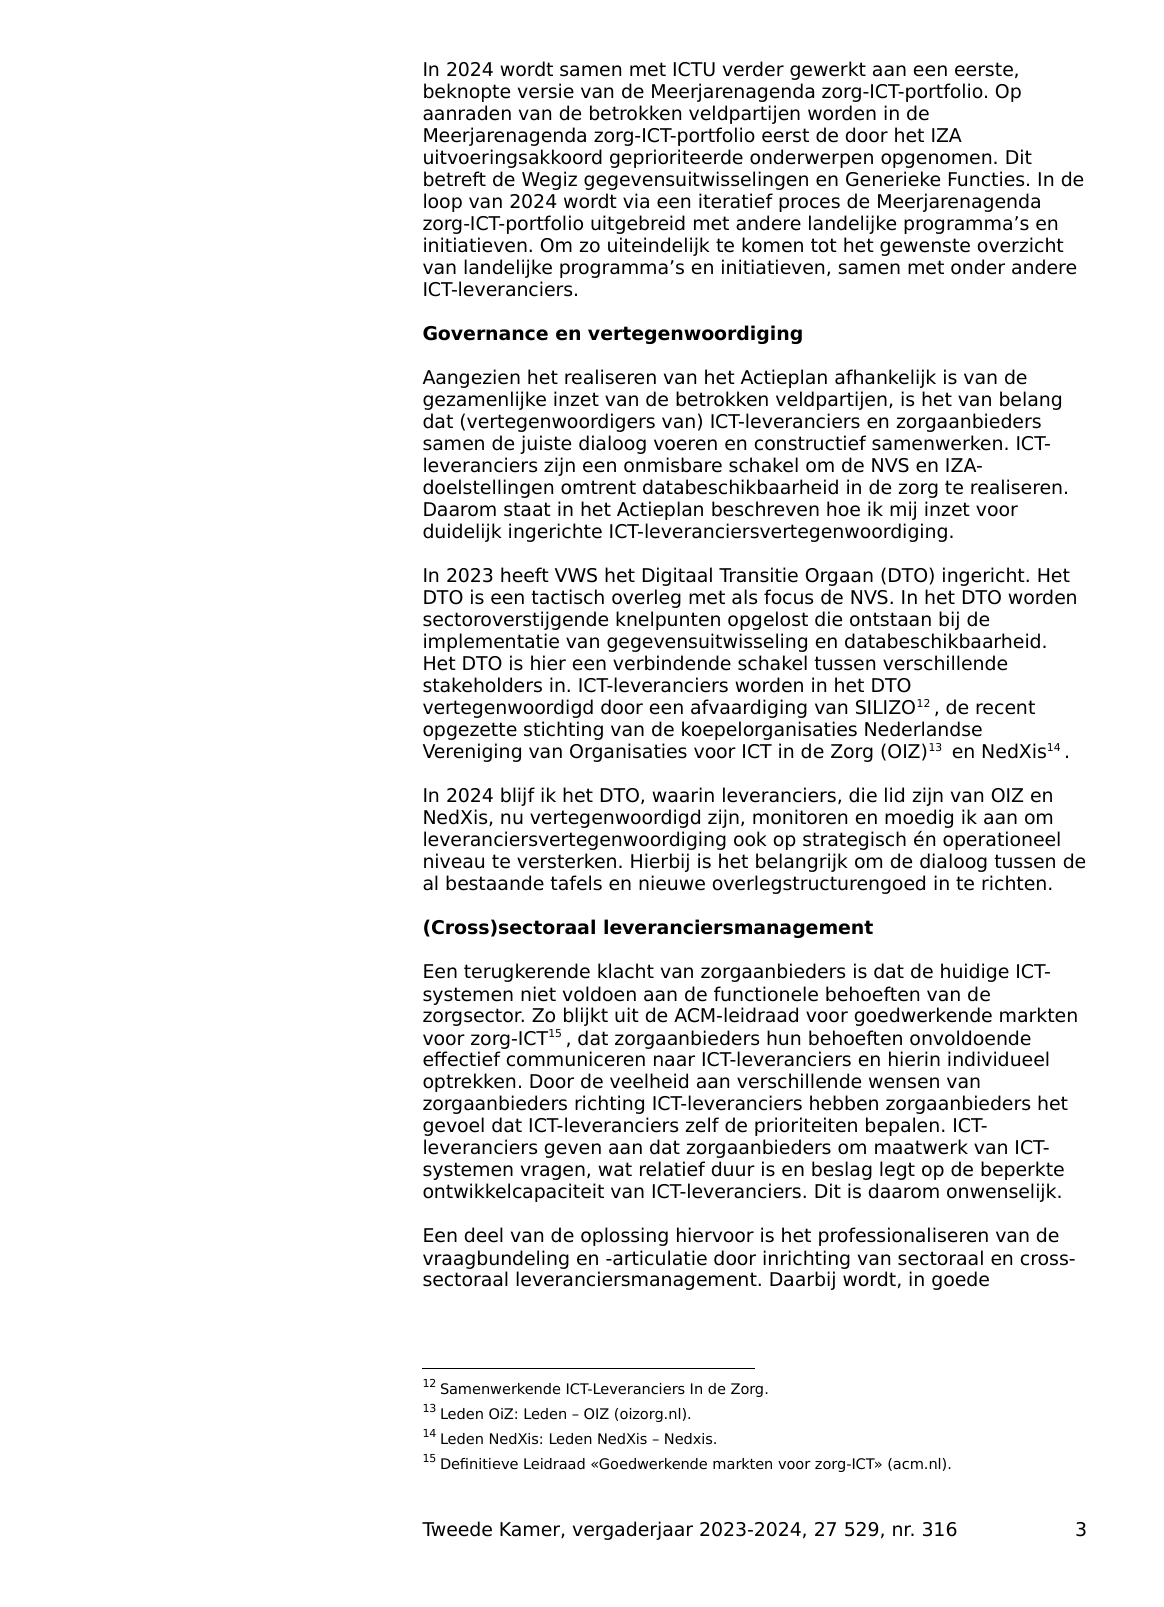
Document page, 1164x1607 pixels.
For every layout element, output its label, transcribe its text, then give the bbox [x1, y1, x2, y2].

text Aangezien het realiseren van het Actieplan afhankelijk is van de gezamenlijke inzet van de betrokken veldpartijen, is het van belang dat (vertegenwoordigers van) ICT-leveranciers en zorgaanbieders samen de juiste dialoog voeren en constructief samenwerken. ICT-leveranciers zijn een onmisbare schakel om de NVS en IZA-doelstellingen omtrent databeschikbaarheid in de zorg te realiseren. Daarom staat in het Actieplan beschreven hoe ik mij inzet voor duidelijk ingerichte ICT-leveranciersvertegenwoordiging. [422, 367, 1087, 543]
text In 2024 wordt samen met ICTU verder gewerkt aan een eerste, beknopte versie van de Meerjarenagenda zorg-ICT-portfolio. Op aanraden van de betrokken veldpartijen worden in de Meerjarenagenda zorg-ICT-portfolio eerst de door het IZA uitvoeringsakkoord geprioriteerde onderwerpen opgenomen. Dit betreft de Wegiz gegevensuitwisselingen en Generieke Functies. In de loop van 2024 wordt via een iteratief proces de Meerjarenagenda zorg-ICT-portfolio uitgebreid met andere landelijke programma’s en initiatieven. Om zo uiteindelijk te komen tot het gewenste overzicht van landelijke programma’s en initiatieven, samen met onder andere ICT-leveranciers. [422, 59, 1087, 301]
text Samenwerkende ICT-Leveranciers In de Zorg. [422, 1377, 1087, 1399]
text In 2023 heeft VWS het Digitaal Transitie Orgaan (DTO) ingericht. Het DTO is een tactisch overleg met als focus de NVS. In het DTO worden sectoroverstijgende knelpunten opgelost die ontstaan bij de implementatie van gegevensuitwisseling en databeschikbaarheid. Het DTO is hier een verbindende schakel tussen verschillende stakeholders in. ICT-leveranciers worden in het DTO vertegenwoordigd door een afvaardiging van SILIZO, de recent opgezette stichting van de koepelorganisaties Nederlandse Vereniging van Organisaties voor ICT in de Zorg (OIZ) en NedXis. [422, 565, 1087, 763]
text Een terugkerende klacht van zorgaanbieders is dat de huidige ICT-systemen niet voldoen aan de functionele behoeften van de zorgsector. Zo blijkt uit de ACM-leidraad voor goedwerkende markten voor zorg-ICT, dat zorgaanbieders hun behoeften onvoldoende effectief communiceren naar ICT-leveranciers en hierin individueel optrekken. Door de veelheid aan verschillende wensen van zorgaanbieders richting ICT-leveranciers hebben zorgaanbieders het gevoel dat ICT-leveranciers zelf de prioriteiten bepalen. ICT-leveranciers geven aan dat zorgaanbieders om maatwerk van ICT-systemen vragen, wat relatief duur is en beslag legt op de beperkte ontwikkelcapaciteit van ICT-leveranciers. Dit is daarom onwenselijk. [422, 961, 1087, 1203]
text Leden OiZ: Leden – OIZ (oizorg.nl). [422, 1402, 1087, 1424]
text Leden NedXis: Leden NedXis – Nedxis. [422, 1427, 1087, 1449]
text Definitieve Leidraad «Goedwerkende markten voor zorg-ICT» (acm.nl). [422, 1452, 1087, 1474]
subtitle (Cross)sectoraal leveranciersmanagement [422, 917, 1087, 939]
text Een deel van de oplossing hiervoor is het professionaliseren van de vraagbundeling en -articulatie door inrichting van sectoraal en cross-sectoraal leveranciersmanagement. Daarbij wordt, in goede [422, 1225, 1087, 1291]
subtitle Governance en vertegenwoordiging [422, 323, 1087, 345]
text In 2024 blijf ik het DTO, waarin leveranciers, die lid zijn van OIZ en NedXis, nu vertegenwoordigd zijn, monitoren en moedig ik aan om leveranciersvertegenwoordiging ook op strategisch én operationeel niveau te versterken. Hierbij is het belangrijk om de dialoog tussen de al bestaande tafels en nieuwe overlegstructurengoed in te richten. [422, 785, 1087, 895]
